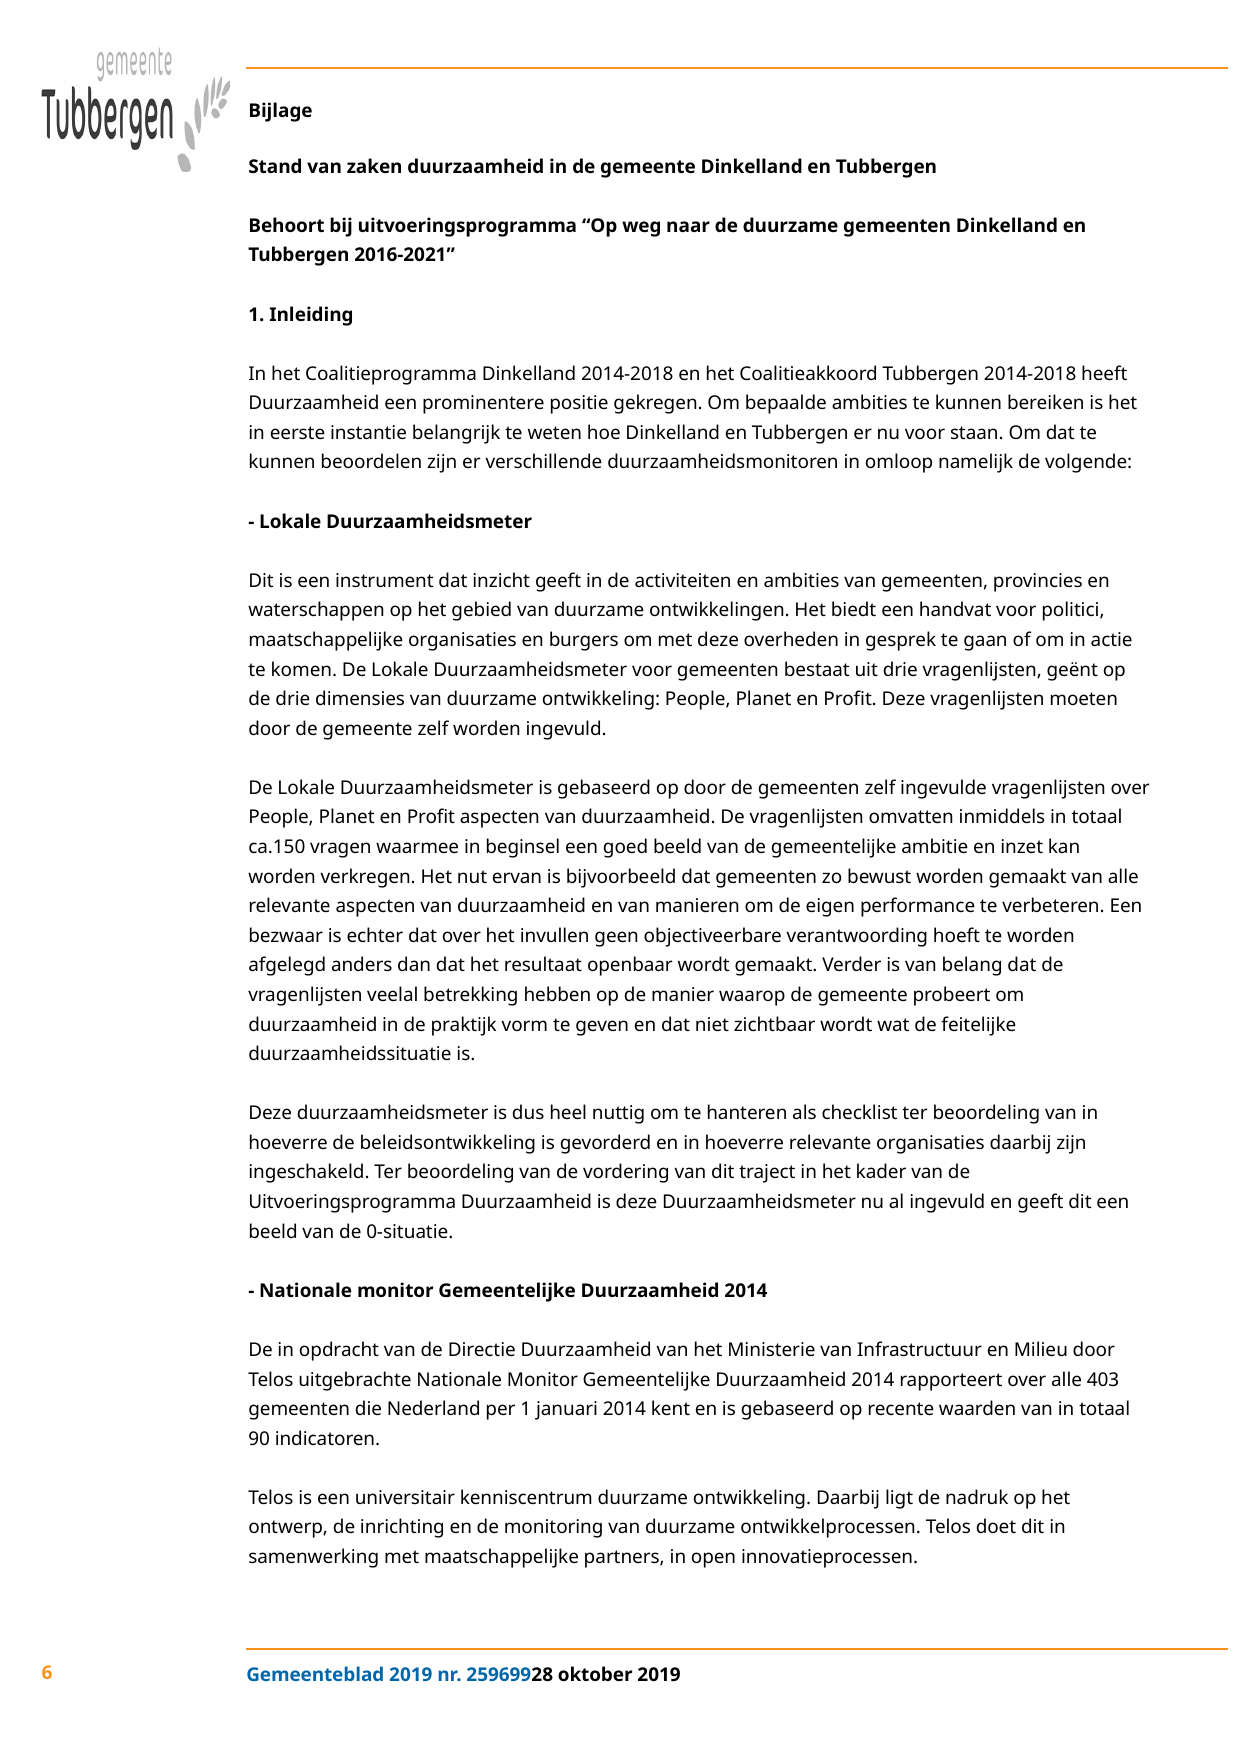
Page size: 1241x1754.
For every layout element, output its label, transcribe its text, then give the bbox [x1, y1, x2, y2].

text 1. Inleiding [248, 301, 1152, 327]
text Telos is een universitair kenniscentrum duurzame ontwikkeling. Daarbij ligt de nadruk op het ontwerp, de inrichting en de monitoring van duurzame ontwikkelprocessen. Telos doet dit in samenwerking met maatschappelijke partners, in open innovatieprocessen. [248, 1484, 1152, 1569]
text - Nationale monitor Gemeentelijke Duurzaamheid 2014 [248, 1277, 1152, 1303]
text Behoort bij uitvoeringsprogramma “Op weg naar de duurzame gemeenten Dinkelland en Tubbergen 2016-2021” [248, 212, 1152, 267]
text Bijlage [248, 95, 1152, 123]
text In het Coalitieprogramma Dinkelland 2014-2018 en het Coalitieakkoord Tubbergen 2014-2018 heeft Duurzaamheid een prominentere positie gekregen. Om bepaalde ambities te kunnen bereiken is het in eerste instantie belangrijk te weten hoe Dinkelland en Tubbergen er nu voor staan. Om dat te kunnen beoordelen zijn er verschillende duurzaamheidsmonitoren in omloop namelijk de volgende: [248, 360, 1152, 474]
text - Lokale Duurzaamheidsmeter [248, 508, 1152, 534]
text De in opdracht van de Directie Duurzaamheid van het Ministerie van Infrastructuur en Milieu door Telos uitgebrachte Nationale Monitor Gemeentelijke Duurzaamheid 2014 rapporteert over alle 403 gemeenten die Nederland per 1 januari 2014 kent en is gebaseerd op recente waarden van in totaal 90 indicatoren. [248, 1336, 1152, 1451]
text Dit is een instrument dat inzicht geeft in de activiteiten en ambities van gemeenten, provincies en waterschappen op het gebied van duurzame ontwikkelingen. Het biedt een handvat voor politici, maatschappelijke organisaties en burgers om met deze overheden in gesprek te gaan of om in actie te komen. De Lokale Duurzaamheidsmeter voor gemeenten bestaat uit drie vragenlijsten, geënt op de drie dimensies van duurzame ontwikkeling: People, Planet en Profit. Deze vragenlijsten moeten door de gemeente zelf worden ingevuld. [248, 567, 1152, 741]
text De Lokale Duurzaamheidsmeter is gebaseerd op door de gemeenten zelf ingevulde vragenlijsten over People, Planet en Profit aspecten van duurzaamheid. De vragenlijsten omvatten inmiddels in totaal ca.150 vragen waarmee in beginsel een goed beeld van de gemeentelijke ambitie en inzet kan worden verkregen. Het nut ervan is bijvoorbeeld dat gemeenten zo bewust worden gemaakt van alle relevante aspecten van duurzaamheid en van manieren om de eigen performance te verbeteren. Een bezwaar is echter dat over het invullen geen objectiveerbare verantwoording hoeft te worden afgelegd anders dan dat het resultaat openbaar wordt gemaakt. Verder is van belang dat de vragenlijsten veelal betrekking hebben op de manier waarop de gemeente probeert om duurzaamheid in de praktijk vorm te geven en dat niet zichtbaar wordt wat de feitelijke duurzaamheidssituatie is. [248, 774, 1152, 1066]
text Stand van zaken duurzaamheid in de gemeente Dinkelland en Tubbergen [248, 153, 1152, 179]
text Deze duurzaamheidsmeter is dus heel nuttig om te hanteren als checklist ter beoordeling van in hoeverre de beleidsontwikkeling is gevorderd en in hoeverre relevante organisaties daarbij zijn ingeschakeld. Ter beoordeling van de vordering van dit traject in het kader van de Uitvoeringsprogramma Duurzaamheid is deze Duurzaamheidsmeter nu al ingevuld en geeft dit een beeld van de 0-situatie. [248, 1099, 1152, 1244]
picture [41, 47, 231, 172]
